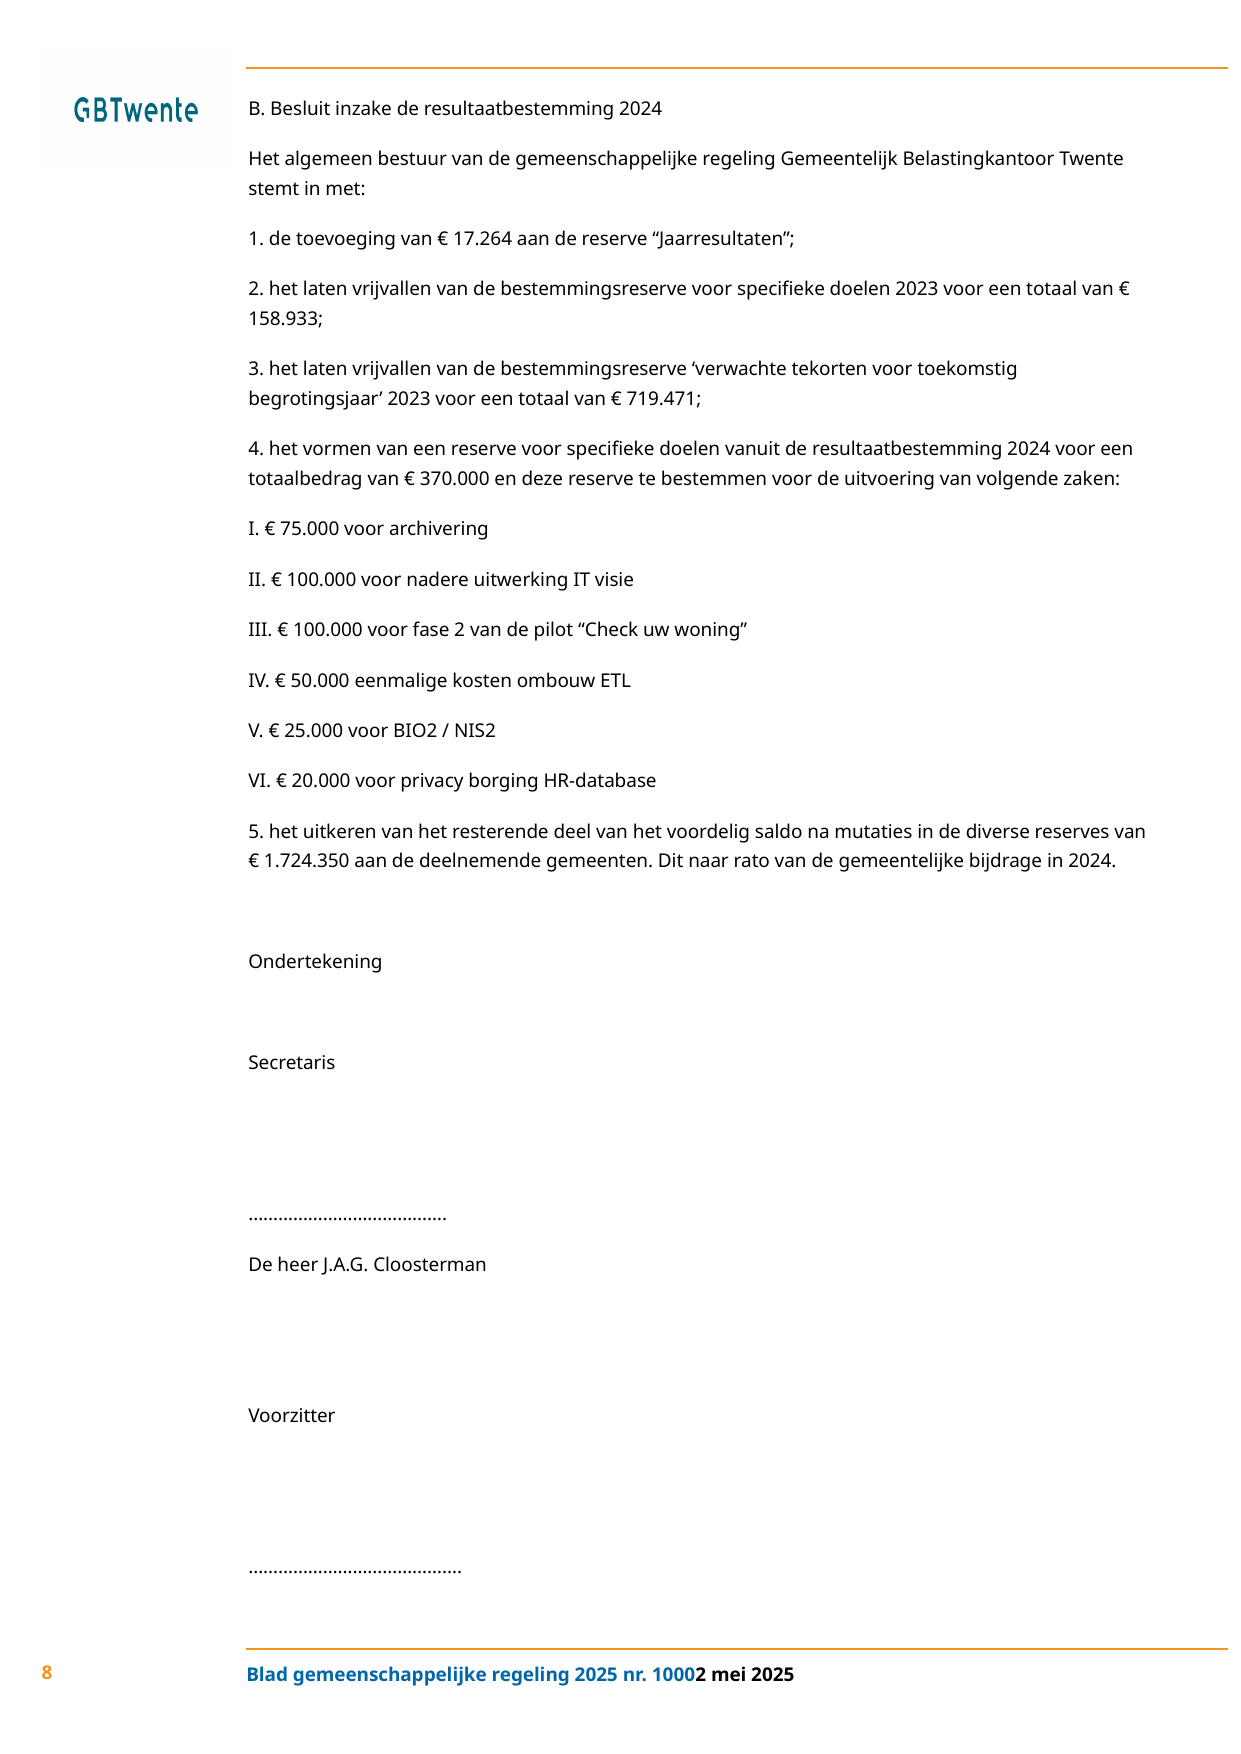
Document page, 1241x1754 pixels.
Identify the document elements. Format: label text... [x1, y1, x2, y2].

text Voorzitter [248, 1402, 1152, 1428]
text VI. € 20.000 voor privacy borging HR-database [248, 768, 1152, 793]
text IV. € 50.000 eenmalige kosten ombouw ETL [248, 667, 1152, 693]
text 2. het laten vrijvallen van de bestemmingsreserve voor specifieke doelen 2023 voor een totaal van € 158.933; [248, 276, 1152, 331]
text II. € 100.000 voor nadere uitwerking IT visie [248, 566, 1152, 592]
text B. Besluit inzake de resultaatbestemming 2024 [248, 95, 1152, 121]
text …………………………………. [248, 1201, 1152, 1226]
text V. € 25.000 voor BIO2 / NIS2 [248, 717, 1152, 743]
text III. € 100.000 voor fase 2 van de pilot “Check uw woning” [248, 616, 1152, 642]
text 1. de toevoeging van € 17.264 aan de reserve “Jaarresultaten”; [248, 225, 1152, 251]
text 4. het vormen van een reserve voor specifieke doelen vanuit de resultaatbestemming 2024 voor een totaalbedrag van € 370.000 en deze reserve te bestemmen voor de uitvoering van volgende zaken: [248, 436, 1152, 491]
text ……………………………………. [248, 1553, 1152, 1579]
text Ondertekening [248, 948, 1152, 974]
text De heer J.A.G. Cloosterman [248, 1251, 1152, 1277]
text Het algemeen bestuur van de gemeenschappelijke regeling Gemeentelijk Belastingkantoor Twente stemt in met: [248, 145, 1152, 201]
text Secretaris [248, 1049, 1152, 1075]
picture [41, 47, 231, 172]
text I. € 75.000 voor archivering [248, 516, 1152, 541]
text 5. het uitkeren van het resterende deel van het voordelig saldo na mutaties in de diverse reserves van € 1.724.350 aan de deelnemende gemeenten. Dit naar rato van de gemeentelijke bijdrage in 2024. [248, 818, 1152, 873]
text 3. het laten vrijvallen van de bestemmingsreserve ‘verwachte tekorten voor toekomstig begrotingsjaar’ 2023 voor een totaal van € 719.471; [248, 356, 1152, 411]
